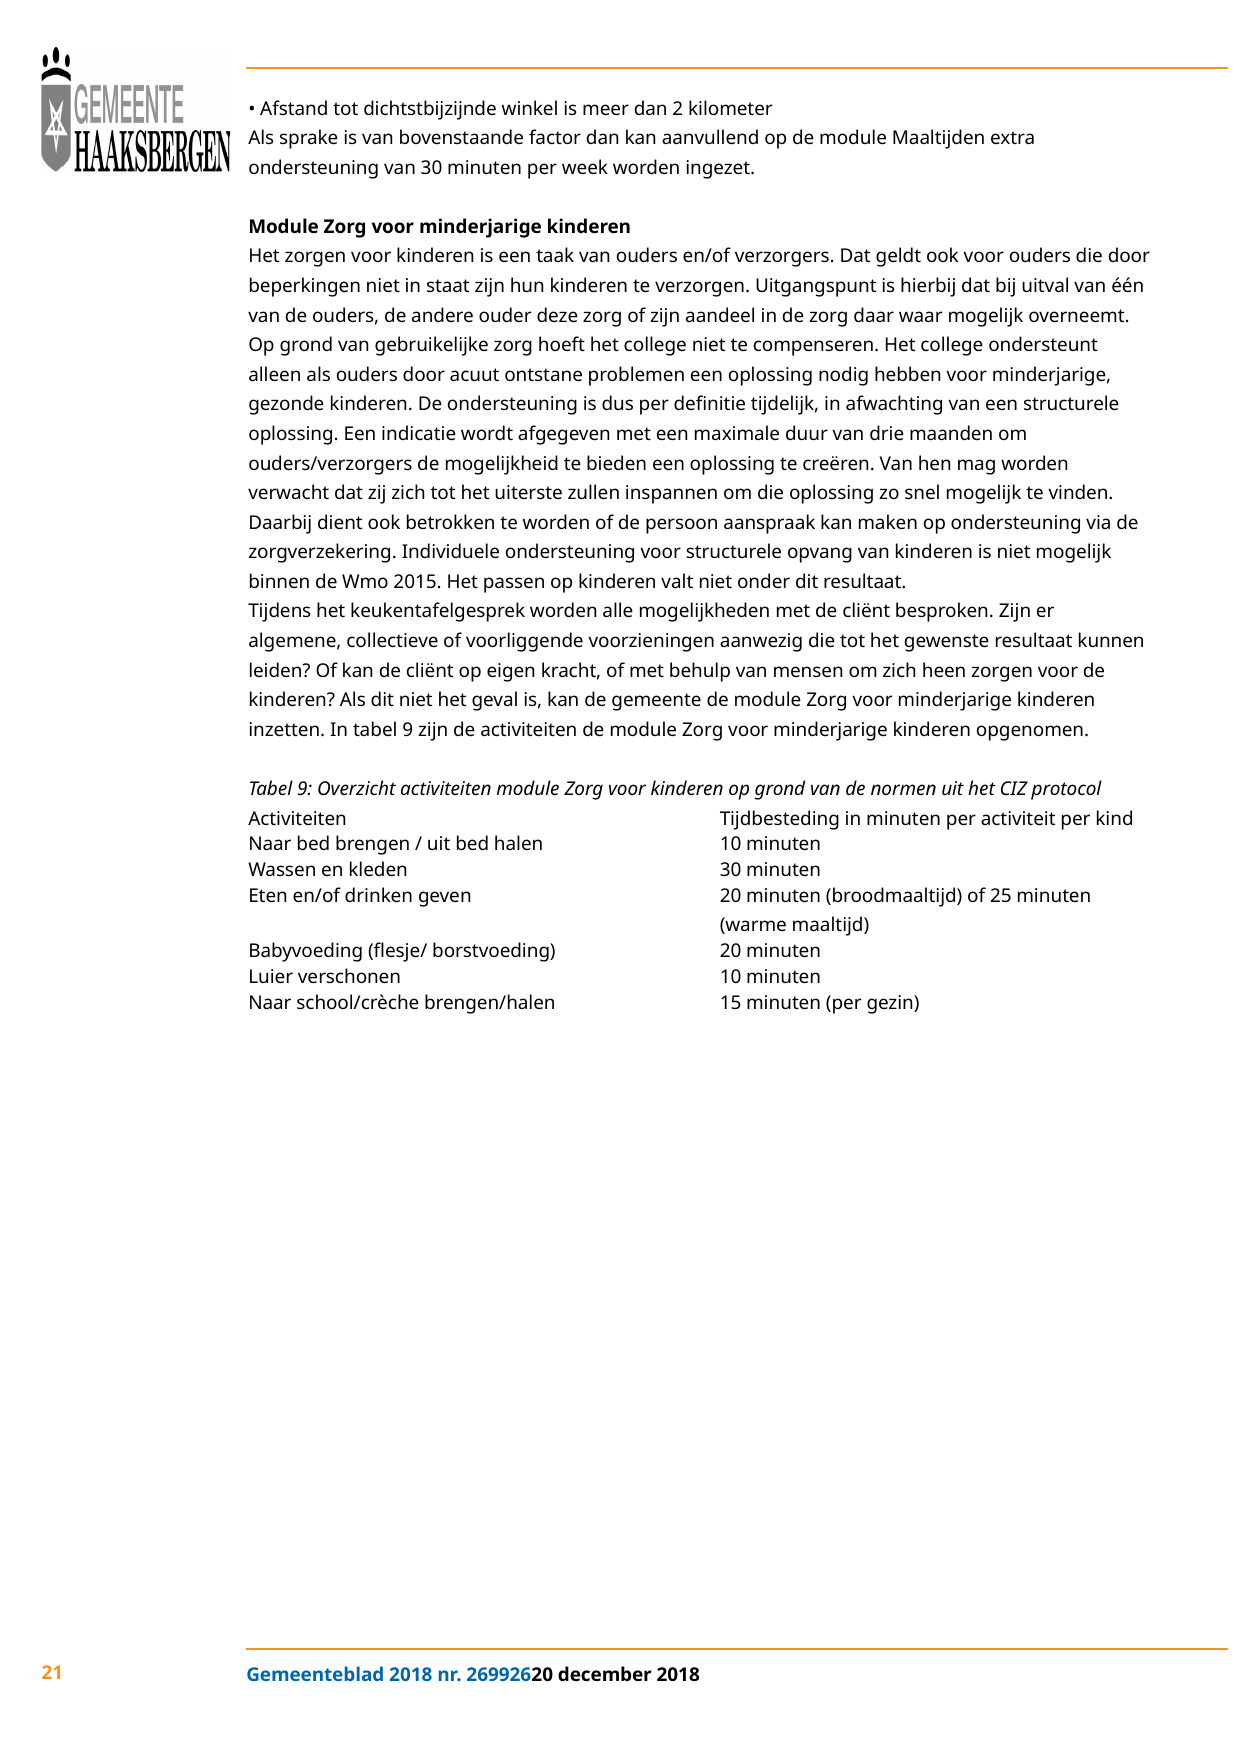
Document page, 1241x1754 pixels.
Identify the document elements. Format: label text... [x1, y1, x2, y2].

table_cell Luier verschonen [248, 963, 719, 989]
table_cell 10 minuten [720, 963, 1152, 989]
table_cell Eten en/of drinken geven [248, 882, 719, 937]
table_cell Wassen en kleden [248, 856, 719, 882]
table_header Tijdbesteding in minuten per activiteit per kind [720, 805, 1152, 831]
table_cell 20 minuten [720, 938, 1152, 963]
text • Afstand tot dichtstbijzijnde winkel is meer dan 2 kilometer [248, 95, 1152, 121]
table_cell Naar school/crèche brengen/halen [248, 989, 719, 1014]
table_cell Naar bed brengen / uit bed halen [248, 831, 719, 856]
text Module Zorg voor minderjarige kinderen [248, 213, 1152, 239]
text Tabel 9: Overzicht activiteiten module Zorg voor kinderen op grond van de normen uit het CIZ protocol [248, 775, 1152, 801]
table_cell 10 minuten [720, 831, 1152, 856]
table_cell 20 minuten (broodmaaltijd) of 25 minuten (warme maaltijd) [720, 882, 1152, 937]
text Tijdens het keukentafelgesprek worden alle mogelijkheden met de cliënt besproken. Zijn er algemene, collectieve of voorliggende voorzieningen aanwezig die tot het gewenste resultaat kunnen leiden? Of kan de cliënt op eigen kracht, of met behulp van mensen om zich heen zorgen voor de kinderen? Als dit niet het geval is, kan de gemeente de module Zorg voor minderjarige kinderen inzetten. In tabel 9 zijn de activiteiten de module Zorg voor minderjarige kinderen opgenomen. [248, 598, 1152, 742]
table_header Activiteiten [248, 805, 719, 831]
text Als sprake is van bovenstaande factor dan kan aanvullend op de module Maaltijden extra ondersteuning van 30 minuten per week worden ingezet. [248, 124, 1152, 180]
text Het zorgen voor kinderen is een taak van ouders en/of verzorgers. Dat geldt ook voor ouders die door beperkingen niet in staat zijn hun kinderen te verzorgen. Uitgangspunt is hierbij dat bij uitval van één van de ouders, de andere ouder deze zorg of zijn aandeel in de zorg daar waar mogelijk overneemt. Op grond van gebruikelijke zorg hoeft het college niet te compenseren. Het college ondersteunt alleen als ouders door acuut ontstane problemen een oplossing nodig hebben voor minderjarige, gezonde kinderen. De ondersteuning is dus per definitie tijdelijk, in afwachting van een structurele oplossing. Een indicatie wordt afgegeven met een maximale duur van drie maanden om ouders/verzorgers de mogelijkheid te bieden een oplossing te creëren. Van hen mag worden verwacht dat zij zich tot het uiterste zullen inspannen om die oplossing zo snel mogelijk te vinden. Daarbij dient ook betrokken te worden of de persoon aanspraak kan maken op ondersteuning via de zorgverzekering. Individuele ondersteuning voor structurele opvang van kinderen is niet mogelijk binnen de Wmo 2015. Het passen op kinderen valt niet onder dit resultaat. [248, 243, 1152, 594]
picture [41, 47, 231, 172]
table_cell Babyvoeding (flesje/ borstvoeding) [248, 938, 719, 963]
table_cell 30 minuten [720, 856, 1152, 882]
table_cell 15 minuten (per gezin) [720, 989, 1152, 1014]
